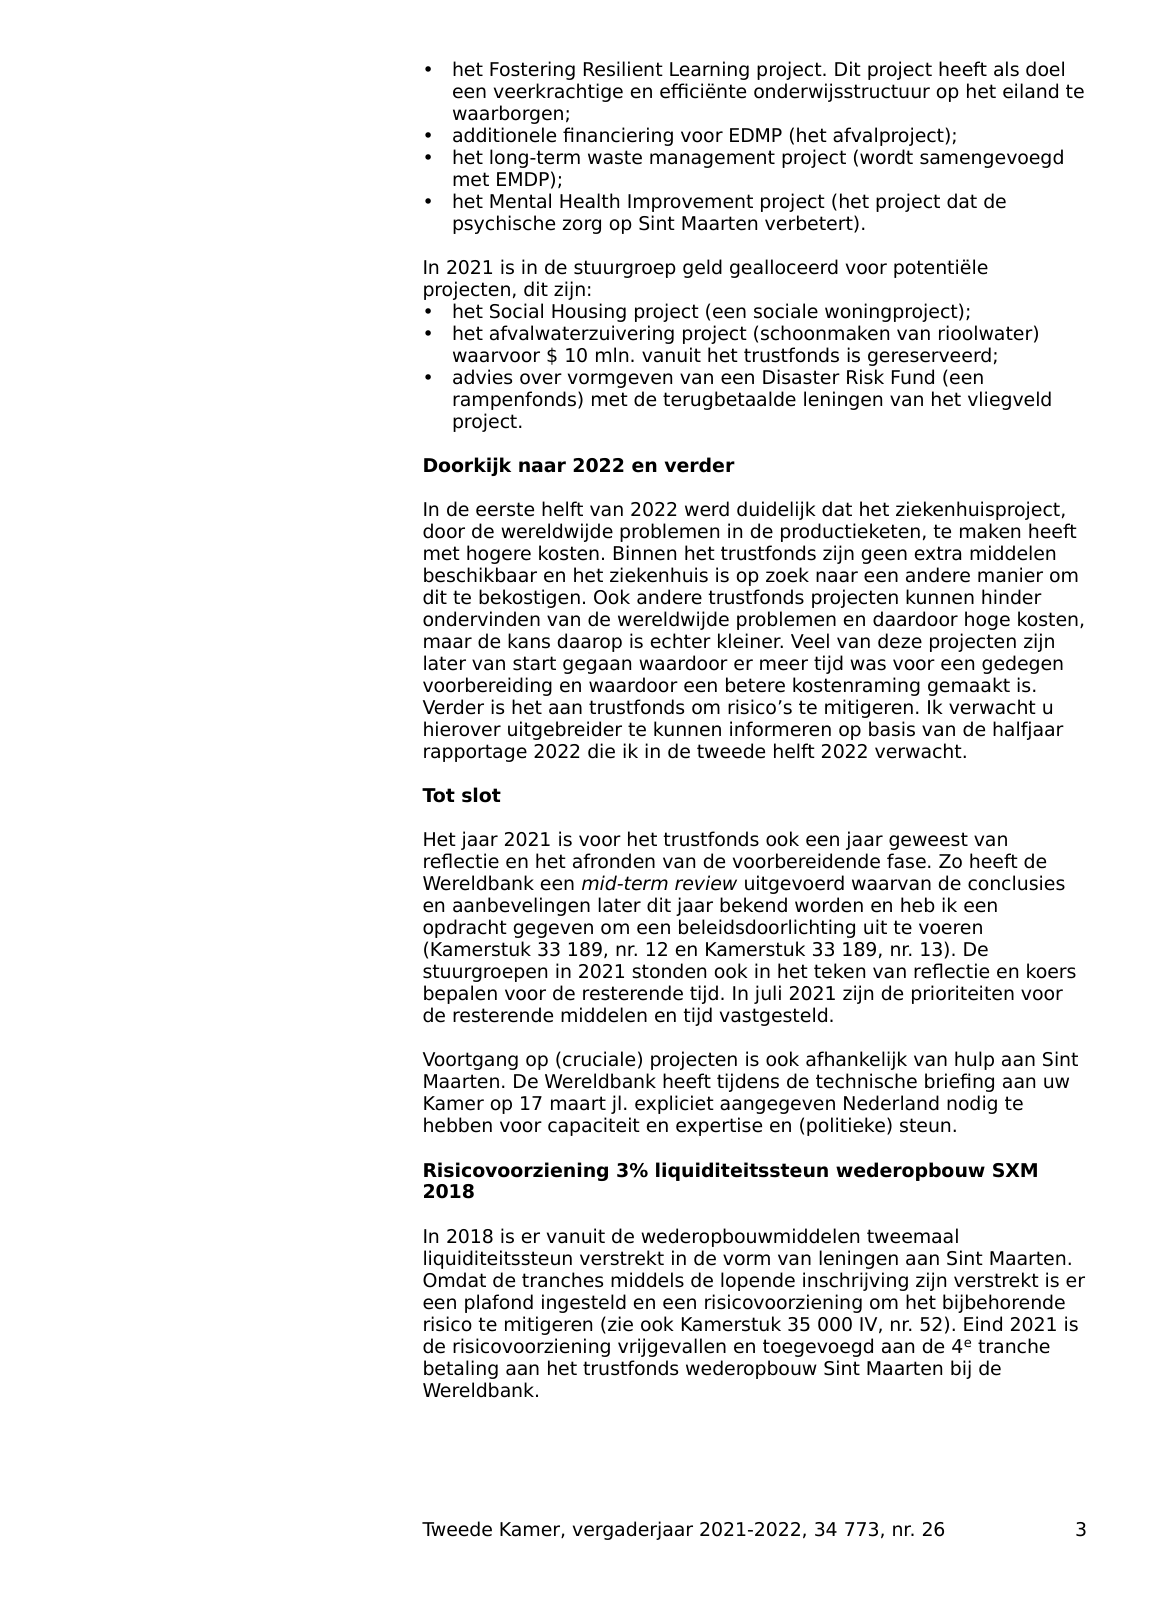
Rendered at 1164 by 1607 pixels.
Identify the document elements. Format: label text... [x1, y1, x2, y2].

text In 2018 is er vanuit de wederopbouwmiddelen tweemaal liquiditeitssteun verstrekt in de vorm van leningen aan Sint Maarten. Omdat de tranches middels de lopende inschrijving zijn verstrekt is er een plafond ingesteld en een risicovoorziening om het bijbehorende risico te mitigeren (zie ook Kamerstuk 35 000 IV, nr. 52). Eind 2021 is de risicovoorziening vrijgevallen en toegevoegd aan de 4e tranche betaling aan het trustfonds wederopbouw Sint Maarten bij de Wereldbank. [422, 1226, 1087, 1401]
text • het Social Housing project (een sociale woningproject); [422, 301, 1087, 323]
text Voortgang op (cruciale) projecten is ook afhankelijk van hulp aan Sint Maarten. De Wereldbank heeft tijdens de technische briefing aan uw Kamer op 17 maart jl. expliciet aangegeven Nederland nodig te hebben voor capaciteit en expertise en (politieke) steun. [422, 1049, 1087, 1137]
text Het jaar 2021 is voor het trustfonds ook een jaar geweest van reflectie en het afronden van de voorbereidende fase. Zo heeft de Wereldbank een mid-term review uitgevoerd waarvan de conclusies en aanbevelingen later dit jaar bekend worden en heb ik een opdracht gegeven om een beleidsdoorlichting uit te voeren (Kamerstuk 33 189, nr. 12 en Kamerstuk 33 189, nr. 13). De stuurgroepen in 2021 stonden ook in het teken van reflectie en koers bepalen voor de resterende tijd. In juli 2021 zijn de prioriteiten voor de resterende middelen en tijd vastgesteld. [422, 829, 1087, 1027]
subtitle Tot slot [422, 785, 1087, 807]
text • het Mental Health Improvement project (het project dat de psychische zorg op Sint Maarten verbetert). [422, 191, 1087, 235]
text • additionele financiering voor EDMP (het afvalproject); [422, 125, 1087, 147]
text • het long-term waste management project (wordt samengevoegd met EMDP); [422, 147, 1087, 191]
text • het afvalwaterzuivering project (schoonmaken van rioolwater) waarvoor $ 10 mln. vanuit het trustfonds is gereserveerd; [422, 323, 1087, 367]
text • advies over vormgeven van een Disaster Risk Fund (een rampenfonds) met de terugbetaalde leningen van het vliegveld project. [422, 367, 1087, 433]
text In 2021 is in de stuurgroep geld gealloceerd voor potentiële projecten, dit zijn: [422, 257, 1087, 301]
subtitle Doorkijk naar 2022 en verder [422, 455, 1087, 477]
subtitle Risicovoorziening 3% liquiditeitssteun wederopbouw SXM 2018 [422, 1159, 1087, 1203]
text In de eerste helft van 2022 werd duidelijk dat het ziekenhuisproject, door de wereldwijde problemen in de productieketen, te maken heeft met hogere kosten. Binnen het trustfonds zijn geen extra middelen beschikbaar en het ziekenhuis is op zoek naar een andere manier om dit te bekostigen. Ook andere trustfonds projecten kunnen hinder ondervinden van de wereldwijde problemen en daardoor hoge kosten, maar de kans daarop is echter kleiner. Veel van deze projecten zijn later van start gegaan waardoor er meer tijd was voor een gedegen voorbereiding en waardoor een betere kostenraming gemaakt is. Verder is het aan trustfonds om risico’s te mitigeren. Ik verwacht u hierover uitgebreider te kunnen informeren op basis van de halfjaar rapportage 2022 die ik in de tweede helft 2022 verwacht. [422, 499, 1087, 763]
text • het Fostering Resilient Learning project. Dit project heeft als doel een veerkrachtige en efficiënte onderwijsstructuur op het eiland te waarborgen; [422, 59, 1087, 125]
